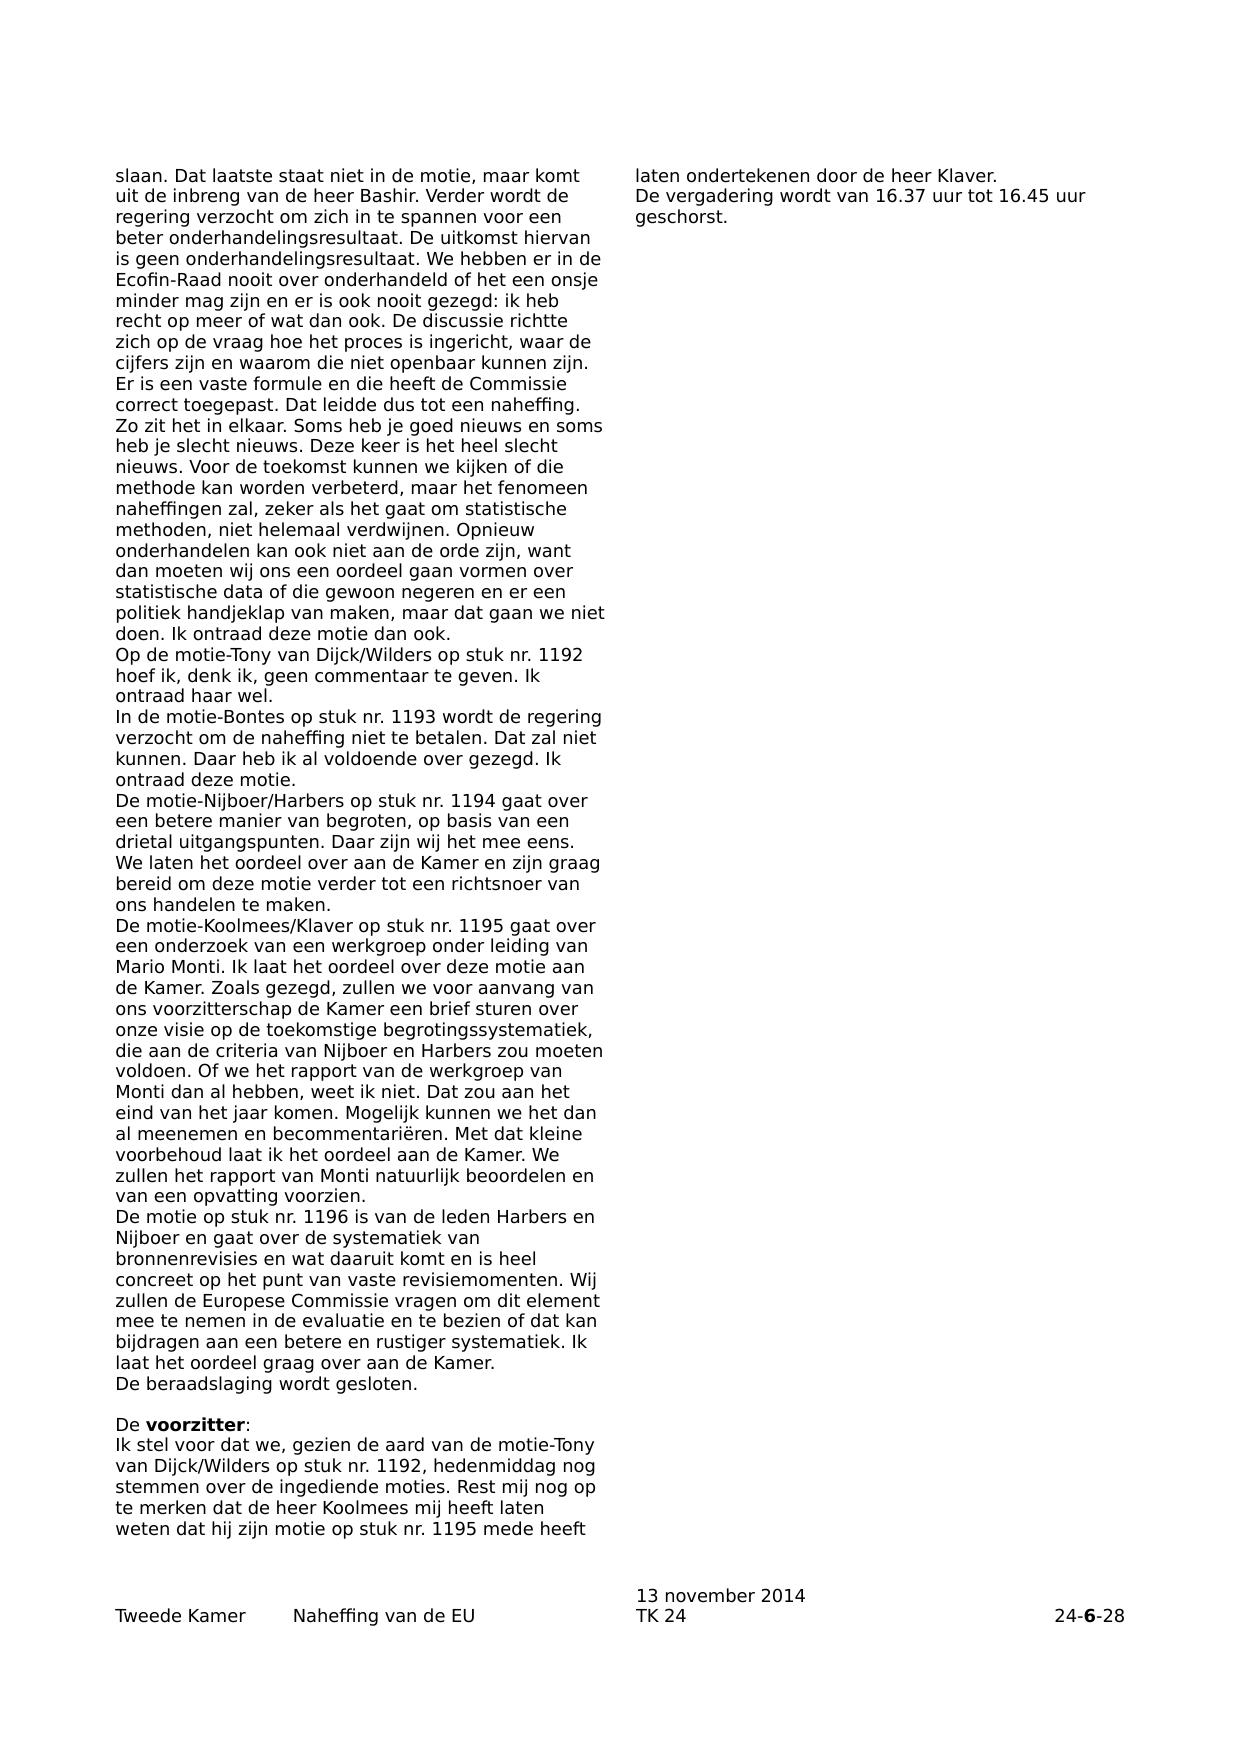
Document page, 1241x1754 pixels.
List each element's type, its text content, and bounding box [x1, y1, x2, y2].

text Ik stel voor dat we, gezien de aard van de motie-Tony van Dijck/Wilders op stuk nr. 1192, hedenmiddag nog stemmen over de ingediende moties. Rest mij nog op te merken dat de heer Koolmees mij heeft laten weten dat hij zijn motie op stuk nr. 1195 mede heeft [115, 1435, 605, 1539]
text De vergadering wordt van 16.37 uur tot 16.45 uur geschorst. [635, 186, 1125, 228]
text In de motie-Bontes op stuk nr. 1193 wordt de regering verzocht om de naheffing niet te betalen. Dat zal niet kunnen. Daar heb ik al voldoende over gezegd. Ik ontraad deze motie. [115, 707, 605, 790]
text De voorzitter: [115, 1414, 605, 1435]
text laten ondertekenen door de heer Klaver. [635, 165, 1125, 186]
text De motie-Koolmees/Klaver op stuk nr. 1195 gaat over een onderzoek van een werkgroep onder leiding van Mario Monti. Ik laat het oordeel over deze motie aan de Kamer. Zoals gezegd, zullen we voor aanvang van ons voorzitterschap de Kamer een brief sturen over onze visie op de toekomstige begrotingssystematiek, die aan de criteria van Nijboer en Harbers zou moeten voldoen. Of we het rapport van de werkgroep van Monti dan al hebben, weet ik niet. Dat zou aan het eind van het jaar komen. Mogelijk kunnen we het dan al meenemen en becommentariëren. Met dat kleine voorbehoud laat ik het oordeel aan de Kamer. We zullen het rapport van Monti natuurlijk beoordelen en van een opvatting voorzien. [115, 915, 605, 1207]
text De motie-Nijboer/Harbers op stuk nr. 1194 gaat over een betere manier van begroten, op basis van een drietal uitgangspunten. Daar zijn wij het mee eens. We laten het oordeel over aan de Kamer en zijn graag bereid om deze motie verder tot een richtsnoer van ons handelen te maken. [115, 790, 605, 915]
text De beraadslaging wordt gesloten. [115, 1374, 605, 1394]
text slaan. Dat laatste staat niet in de motie, maar komt uit de inbreng van de heer Bashir. Verder wordt de regering verzocht om zich in te spannen voor een beter onderhandelingsresultaat. De uitkomst hiervan is geen onderhandelingsresultaat. We hebben er in de Ecofin-Raad nooit over onderhandeld of het een onsje minder mag zijn en er is ook nooit gezegd: ik heb recht op meer of wat dan ook. De discussie richtte zich op de vraag hoe het proces is ingericht, waar de cijfers zijn en waarom die niet openbaar kunnen zijn. Er is een vaste formule en die heeft de Commissie correct toegepast. Dat leidde dus tot een naheffing. Zo zit het in elkaar. Soms heb je goed nieuws en soms heb je slecht nieuws. Deze keer is het heel slecht nieuws. Voor de toekomst kunnen we kijken of die methode kan worden verbeterd, maar het fenomeen naheffingen zal, zeker als het gaat om statistische methoden, niet helemaal verdwijnen. Opnieuw onderhandelen kan ook niet aan de orde zijn, want dan moeten wij ons een oordeel gaan vormen over statistische data of die gewoon negeren en er een politiek handjeklap van maken, maar dat gaan we niet doen. Ik ontraad deze motie dan ook. [115, 165, 605, 644]
text De motie op stuk nr. 1196 is van de leden Harbers en Nijboer en gaat over de systematiek van bronnenrevisies en wat daaruit komt en is heel concreet op het punt van vaste revisiemomenten. Wij zullen de Europese Commissie vragen om dit element mee te nemen in de evaluatie en te bezien of dat kan bijdragen aan een betere en rustiger systematiek. Ik laat het oordeel graag over aan de Kamer. [115, 1207, 605, 1374]
text Op de motie-Tony van Dijck/Wilders op stuk nr. 1192 hoef ik, denk ik, geen commentaar te geven. Ik ontraad haar wel. [115, 644, 605, 707]
